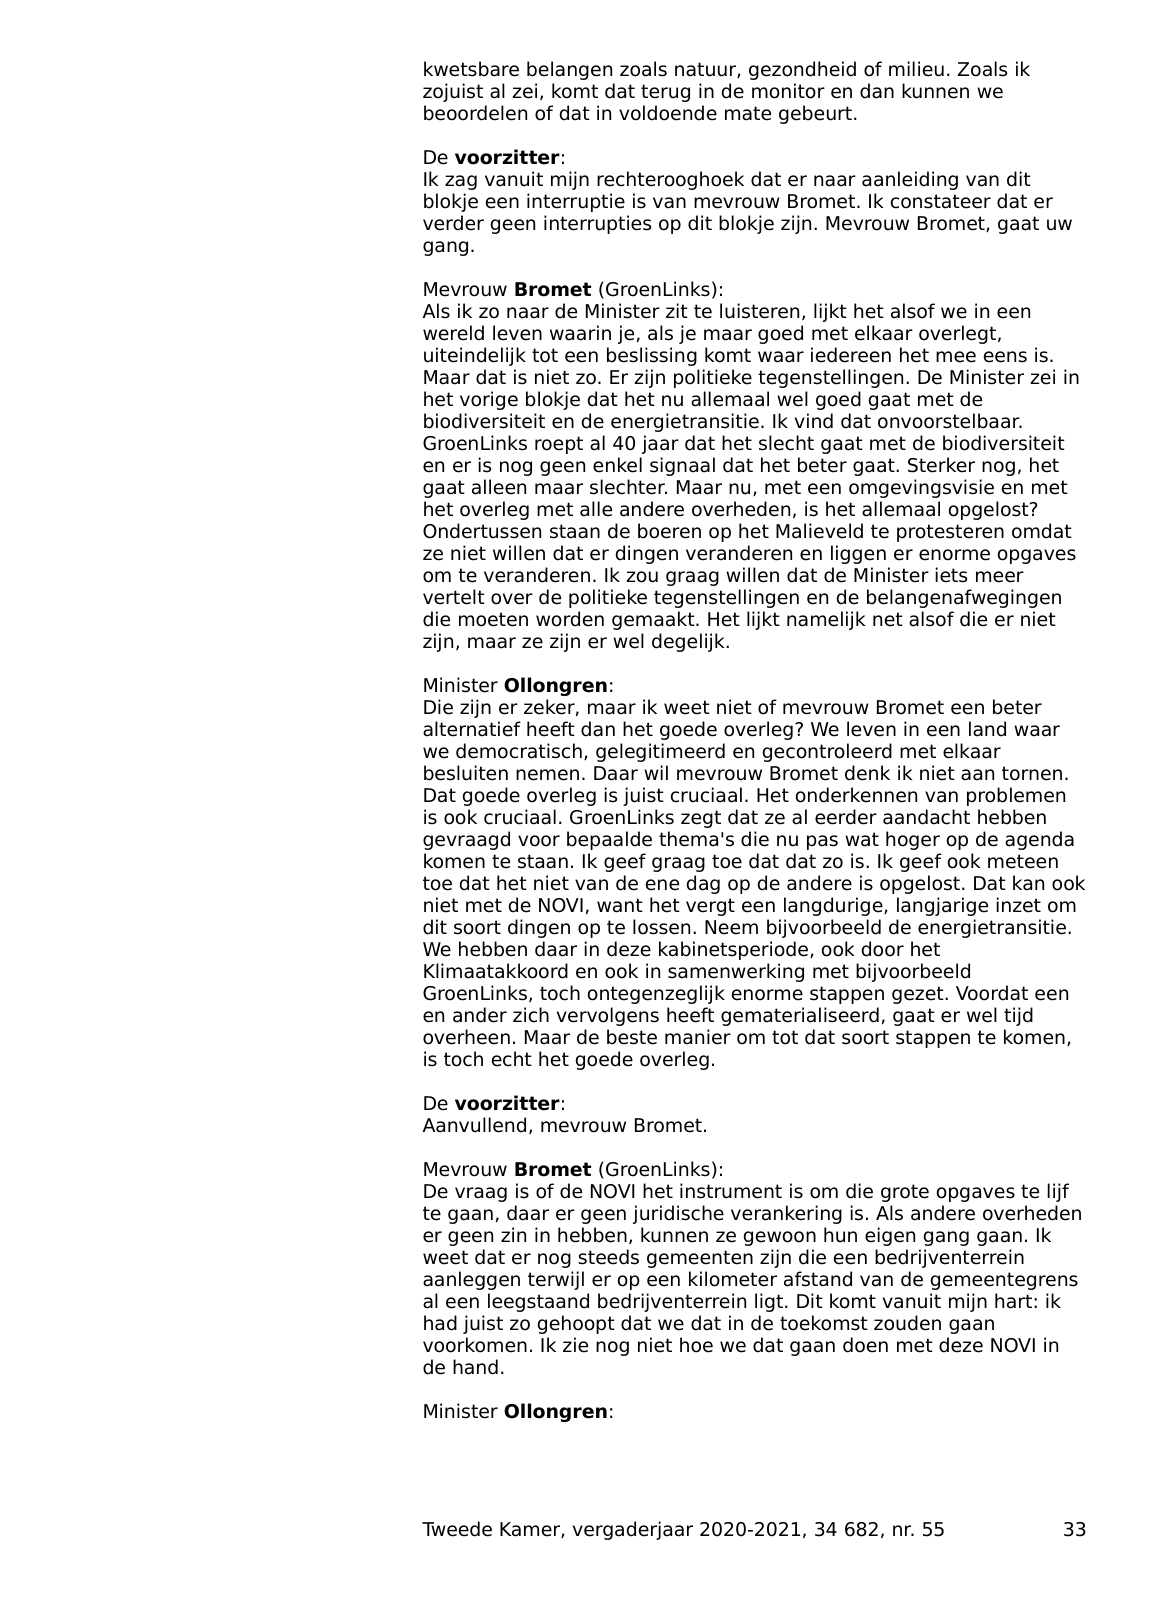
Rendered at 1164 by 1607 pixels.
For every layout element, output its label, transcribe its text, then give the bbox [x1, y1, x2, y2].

text De vraag is of de NOVI het instrument is om die grote opgaves te lijf te gaan, daar er geen juridische verankering is. Als andere overheden er geen zin in hebben, kunnen ze gewoon hun eigen gang gaan. Ik weet dat er nog steeds gemeenten zijn die een bedrijventerrein aanleggen terwijl er op een kilometer afstand van de gemeentegrens al een leegstaand bedrijventerrein ligt. Dit komt vanuit mijn hart: ik had juist zo gehoopt dat we dat in de toekomst zouden gaan voorkomen. Ik zie nog niet hoe we dat gaan doen met deze NOVI in de hand. [422, 1181, 1087, 1379]
text De voorzitter: [422, 1093, 1087, 1115]
text Als ik zo naar de Minister zit te luisteren, lijkt het alsof we in een wereld leven waarin je, als je maar goed met elkaar overlegt, uiteindelijk tot een beslissing komt waar iedereen het mee eens is. Maar dat is niet zo. Er zijn politieke tegenstellingen. De Minister zei in het vorige blokje dat het nu allemaal wel goed gaat met de biodiversiteit en de energietransitie. Ik vind dat onvoorstelbaar. GroenLinks roept al 40 jaar dat het slecht gaat met de biodiversiteit en er is nog geen enkel signaal dat het beter gaat. Sterker nog, het gaat alleen maar slechter. Maar nu, met een omgevingsvisie en met het overleg met alle andere overheden, is het allemaal opgelost? Ondertussen staan de boeren op het Malieveld te protesteren omdat ze niet willen dat er dingen veranderen en liggen er enorme opgaves om te veranderen. Ik zou graag willen dat de Minister iets meer vertelt over de politieke tegenstellingen en de belangenafwegingen die moeten worden gemaakt. Het lijkt namelijk net alsof die er niet zijn, maar ze zijn er wel degelijk. [422, 301, 1087, 653]
text De voorzitter: [422, 147, 1087, 169]
text Mevrouw Bromet (GroenLinks): [422, 279, 1087, 301]
text kwetsbare belangen zoals natuur, gezondheid of milieu. Zoals ik zojuist al zei, komt dat terug in de monitor en dan kunnen we beoordelen of dat in voldoende mate gebeurt. [422, 59, 1087, 125]
text Minister Ollongren: [422, 1401, 1087, 1423]
text Die zijn er zeker, maar ik weet niet of mevrouw Bromet een beter alternatief heeft dan het goede overleg? We leven in een land waar we democratisch, gelegitimeerd en gecontroleerd met elkaar besluiten nemen. Daar wil mevrouw Bromet denk ik niet aan tornen. Dat goede overleg is juist cruciaal. Het onderkennen van problemen is ook cruciaal. GroenLinks zegt dat ze al eerder aandacht hebben gevraagd voor bepaalde thema's die nu pas wat hoger op de agenda komen te staan. Ik geef graag toe dat dat zo is. Ik geef ook meteen toe dat het niet van de ene dag op de andere is opgelost. Dat kan ook niet met de NOVI, want het vergt een langdurige, langjarige inzet om dit soort dingen op te lossen. Neem bijvoorbeeld de energietransitie. We hebben daar in deze kabinetsperiode, ook door het Klimaatakkoord en ook in samenwerking met bijvoorbeeld GroenLinks, toch ontegenzeglijk enorme stappen gezet. Voordat een en ander zich vervolgens heeft gematerialiseerd, gaat er wel tijd overheen. Maar de beste manier om tot dat soort stappen te komen, is toch echt het goede overleg. [422, 697, 1087, 1071]
text Minister Ollongren: [422, 675, 1087, 697]
text Mevrouw Bromet (GroenLinks): [422, 1159, 1087, 1181]
text Ik zag vanuit mijn rechterooghoek dat er naar aanleiding van dit blokje een interruptie is van mevrouw Bromet. Ik constateer dat er verder geen interrupties op dit blokje zijn. Mevrouw Bromet, gaat uw gang. [422, 169, 1087, 257]
text Aanvullend, mevrouw Bromet. [422, 1115, 1087, 1137]
